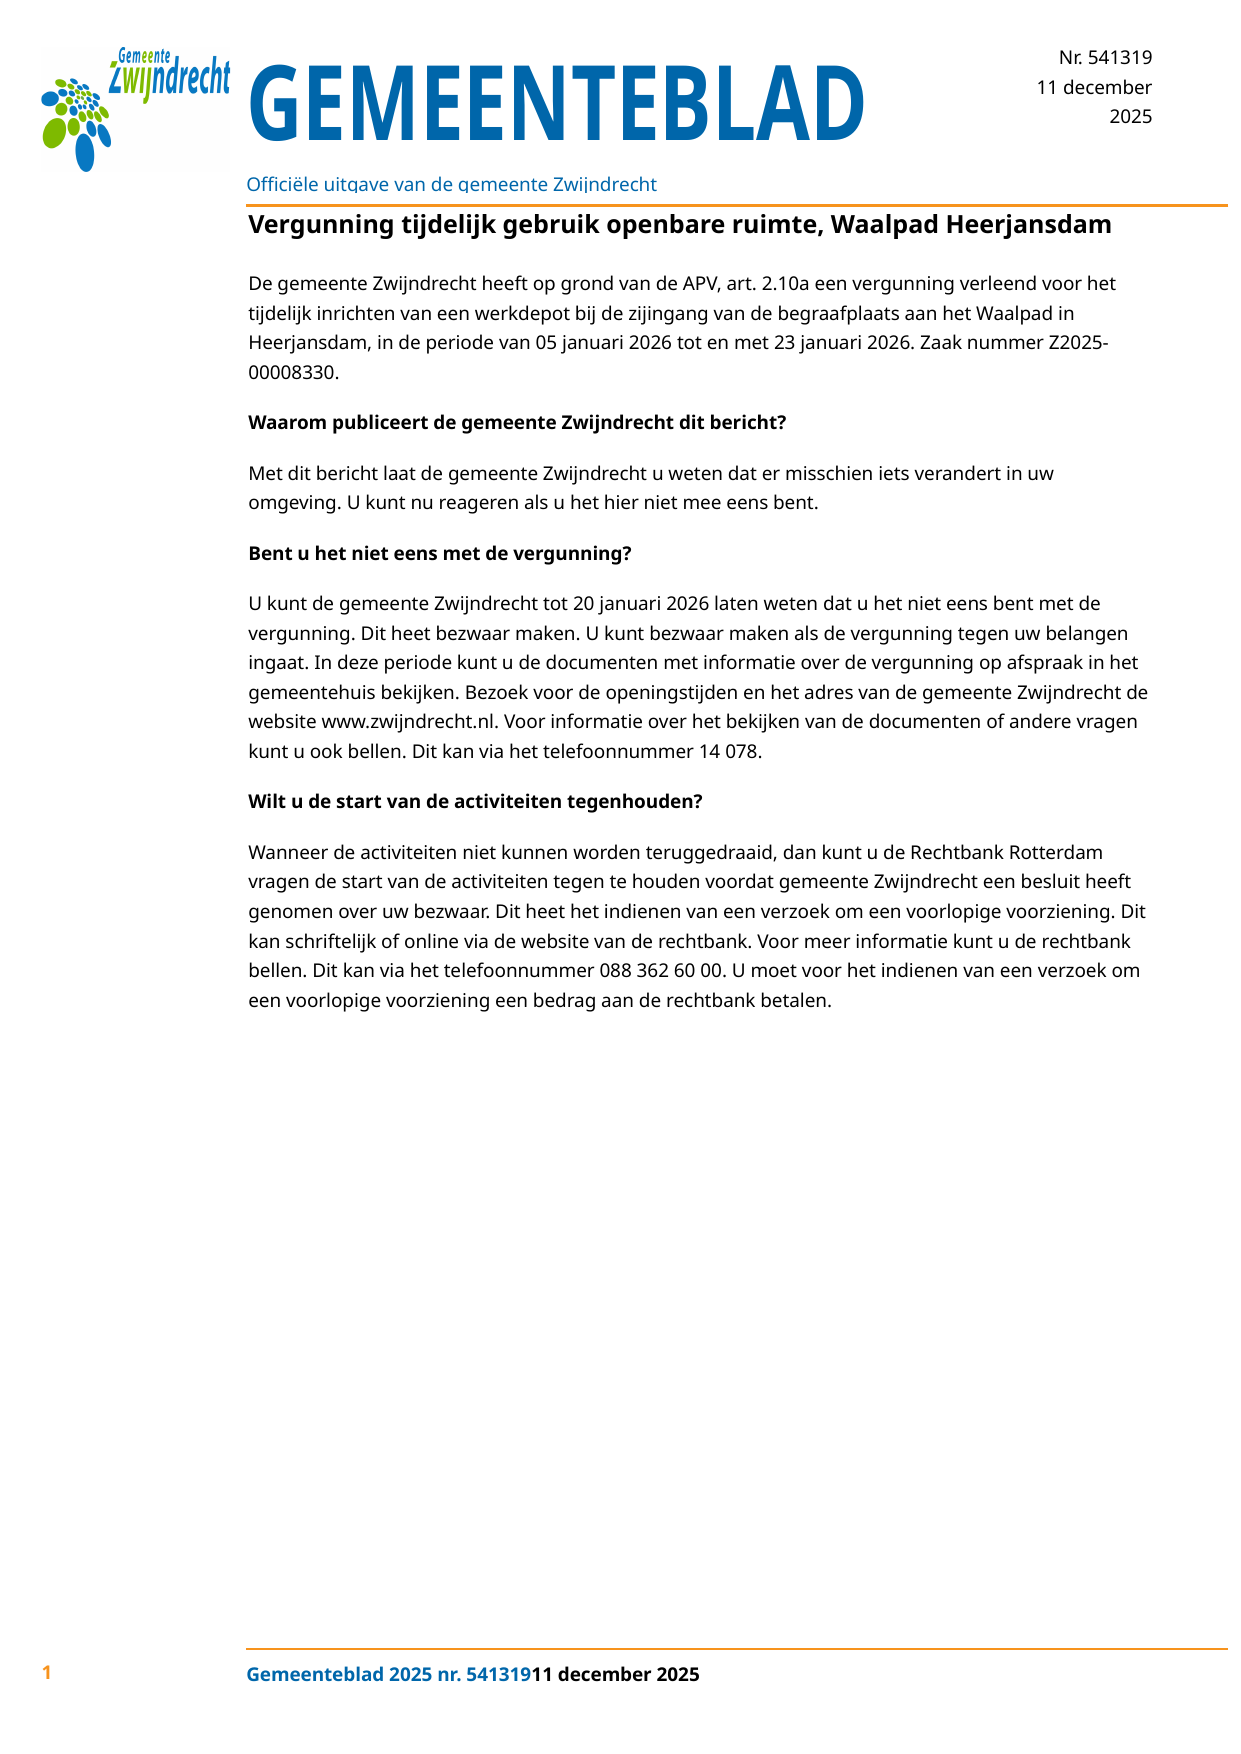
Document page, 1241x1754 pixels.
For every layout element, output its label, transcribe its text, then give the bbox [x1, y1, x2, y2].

text Vergunning tijdelijk gebruik openbare ruimte, Waalpad Heerjansdam [248, 207, 1152, 241]
text Bent u het niet eens met de vergunning? [248, 540, 1152, 566]
text U kunt de gemeente Zwijndrecht tot 20 januari 2026 laten weten dat u het niet eens bent met de vergunning. Dit heet bezwaar maken. U kunt bezwaar maken als de vergunning tegen uw belangen ingaat. In deze periode kunt u de documenten met informatie over de vergunning op afspraak in het gemeentehuis bekijken. Bezoek voor de openingstijden en het adres van de gemeente Zwijndrecht de website www.zwijndrecht.nl. Voor informatie over het bekijken van de documenten of andere vragen kunt u ook bellen. Dit kan via het telefoonnummer 14 078. [248, 590, 1152, 764]
text De gemeente Zwijndrecht heeft op grond van de APV, art. 2.10a een vergunning verleend voor het tijdelijk inrichten van een werkdepot bij de zijingang van de begraafplaats aan het Waalpad in Heerjansdam, in de periode van 05 januari 2026 tot en met 23 januari 2026. Zaak nummer Z2025-00008330. [248, 270, 1152, 385]
text Waarom publiceert de gemeente Zwijndrecht dit bericht? [248, 409, 1152, 435]
text Wilt u de start van de activiteiten tegenhouden? [248, 789, 1152, 814]
text Met dit bericht laat de gemeente Zwijndrecht u weten dat er misschien iets verandert in uw omgeving. U kunt nu reageren als u het hier niet mee eens bent. [248, 460, 1152, 515]
text Wanneer de activiteiten niet kunnen worden teruggedraaid, dan kunt u de Rechtbank Rotterdam vragen de start van de activiteiten tegen te houden voordat gemeente Zwijndrecht een besluit heeft genomen over uw bezwaar. Dit heet het indienen van een verzoek om een voorlopige voorziening. Dit kan schriftelijk of online via de website van de rechtbank. Voor meer informatie kunt u de rechtbank bellen. Dit kan via het telefoonnummer 088 362 60 00. U moet voor het indienen van een verzoek om een voorlopige voorziening een bedrag aan de rechtbank betalen. [248, 839, 1152, 1013]
picture [41, 47, 231, 172]
